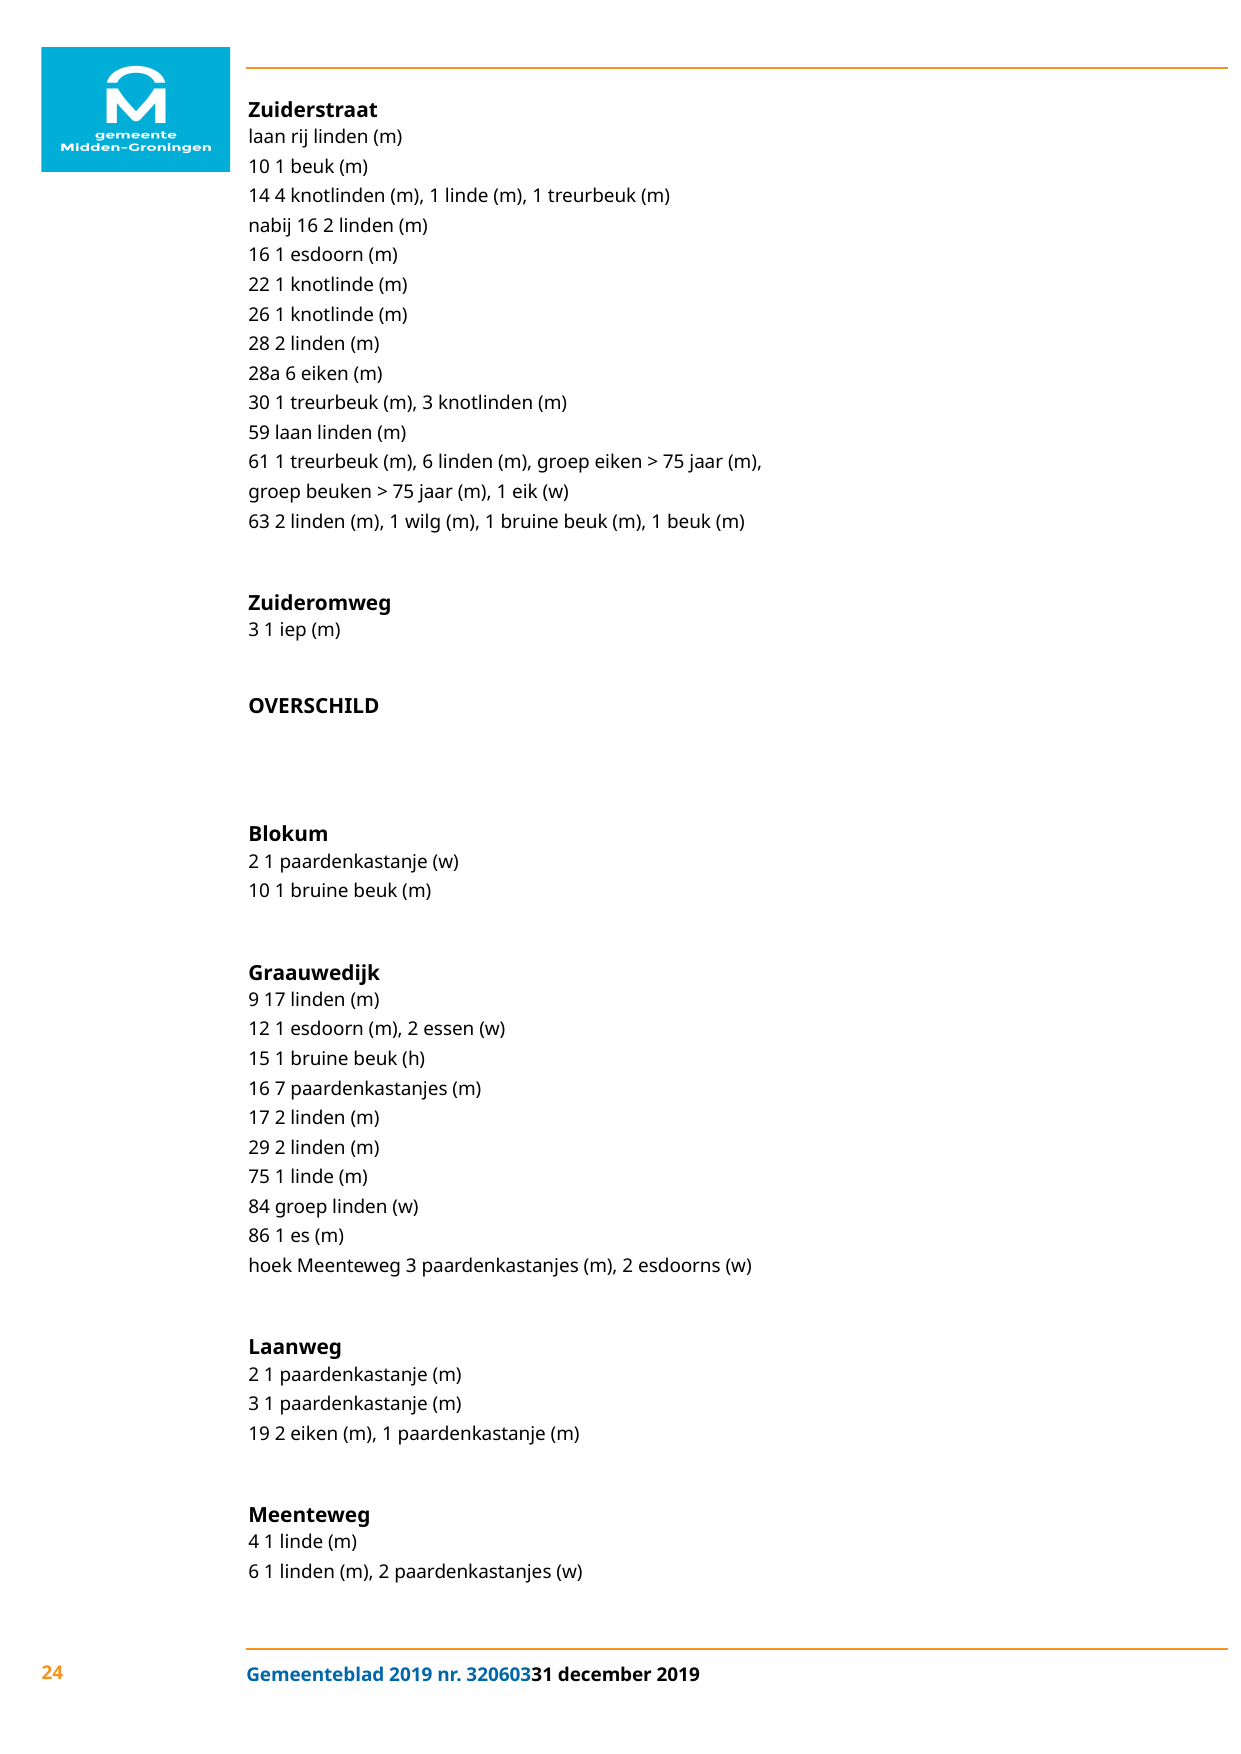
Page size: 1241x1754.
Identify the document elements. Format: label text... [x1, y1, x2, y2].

text 17 2 linden (m) [248, 1104, 1152, 1130]
text 15 1 bruine beuk (h) [248, 1045, 1152, 1071]
text laan rij linden (m) [248, 123, 1152, 149]
text 6 1 linden (m), 2 paardenkastanjes (w) [248, 1558, 1152, 1584]
text 12 1 esdoorn (m), 2 essen (w) [248, 1016, 1152, 1041]
text 3 1 iep (m) [248, 616, 1152, 642]
text 10 1 bruine beuk (m) [248, 878, 1152, 903]
text 10 1 beuk (m) [248, 153, 1152, 178]
text hoek Meenteweg 3 paardenkastanjes (m), 2 esdoorns (w) [248, 1252, 1152, 1278]
text Laanweg [248, 1332, 1152, 1361]
text 22 1 knotlinde (m) [248, 271, 1152, 297]
text 59 laan linden (m) [248, 419, 1152, 445]
text Blokum [248, 819, 1152, 848]
text 16 7 paardenkastanjes (m) [248, 1075, 1152, 1101]
text 2 1 paardenkastanje (w) [248, 848, 1152, 874]
text Graauwedijk [248, 958, 1152, 986]
text 28 2 linden (m) [248, 330, 1152, 356]
text 16 1 esdoorn (m) [248, 242, 1152, 267]
text 14 4 knotlinden (m), 1 linde (m), 1 treurbeuk (m) [248, 182, 1152, 208]
text 3 1 paardenkastanje (m) [248, 1390, 1152, 1416]
text 2 1 paardenkastanje (m) [248, 1361, 1152, 1386]
text 4 1 linde (m) [248, 1528, 1152, 1554]
picture [108, 66, 164, 82]
text Zuideromweg [248, 588, 1152, 616]
text 29 2 linden (m) [248, 1134, 1152, 1160]
picture [107, 89, 165, 122]
text 28a 6 eiken (m) [248, 360, 1152, 386]
text Zuiderstraat [248, 95, 1152, 123]
text 19 2 eiken (m), 1 paardenkastanje (m) [248, 1420, 1152, 1446]
text groep beuken > 75 jaar (m), 1 eik (w) [248, 478, 1152, 504]
text nabij 16 2 linden (m) [248, 212, 1152, 238]
text 86 1 es (m) [248, 1223, 1152, 1248]
text 63 2 linden (m), 1 wilg (m), 1 bruine beuk (m), 1 beuk (m) [248, 508, 1152, 533]
text Meenteweg [248, 1500, 1152, 1528]
picture [184, 146, 190, 153]
text 75 1 linde (m) [248, 1163, 1152, 1189]
text OVERSCHILD [248, 691, 1152, 720]
text 61 1 treurbeuk (m), 6 linden (m), groep eiken > 75 jaar (m), [248, 449, 1152, 474]
text 26 1 knotlinde (m) [248, 301, 1152, 326]
text 30 1 treurbeuk (m), 3 knotlinden (m) [248, 389, 1152, 415]
text 84 groep linden (w) [248, 1193, 1152, 1219]
text 9 17 linden (m) [248, 986, 1152, 1012]
